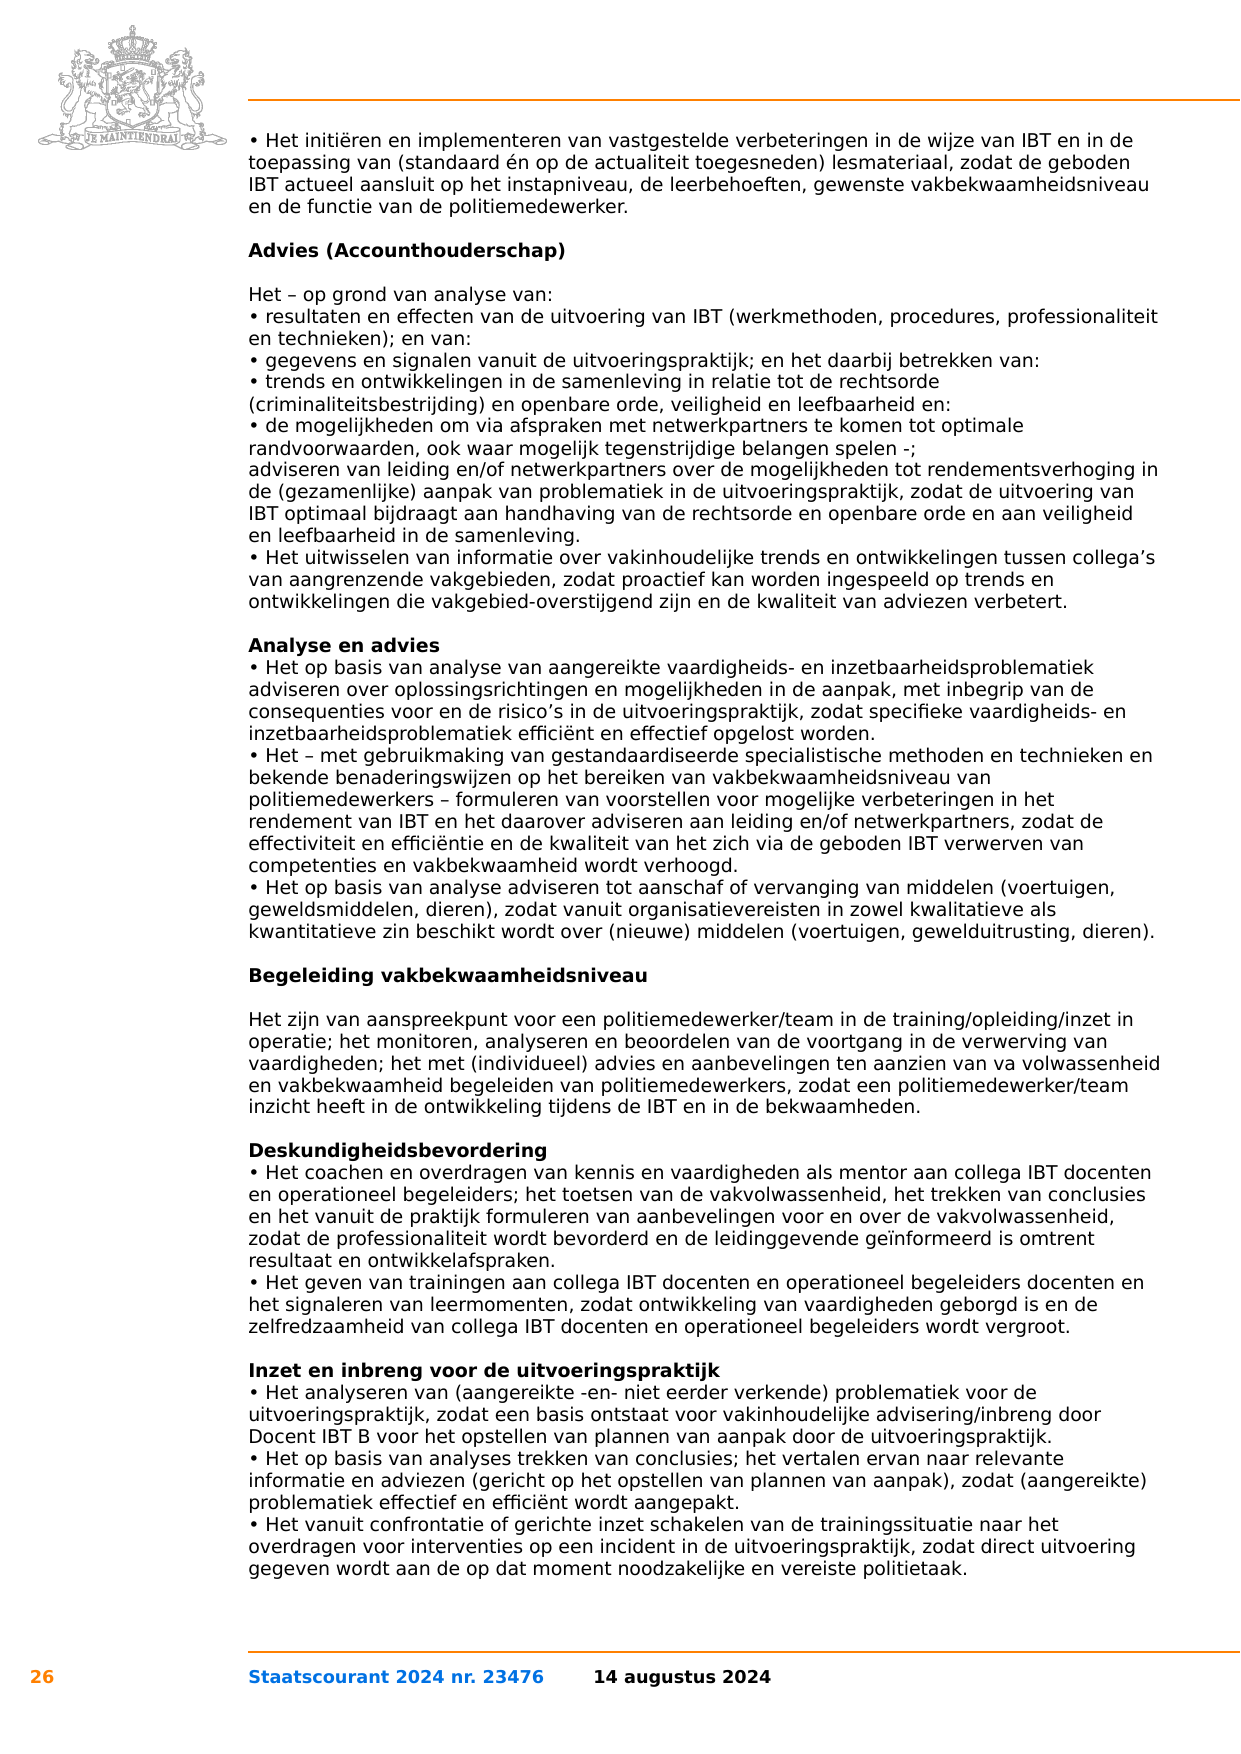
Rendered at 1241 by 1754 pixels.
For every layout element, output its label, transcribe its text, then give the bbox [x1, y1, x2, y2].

text Het zijn van aanspreekpunt voor een politiemedewerker/team in de training/opleiding/inzet in operatie; het monitoren, analyseren en beoordelen van de voortgang in de verwerving van vaardigheden; het met (individueel) advies en aanbevelingen ten aanzien van va volwassenheid en vakbekwaamheid begeleiden van politiemedewerkers, zodat een politiemedewerker/team inzicht heeft in de ontwikkeling tijdens de IBT en in de bekwaamheden. [248, 1008, 1163, 1118]
subtitle Advies (Accounthouderschap) [248, 240, 1163, 262]
text • Het analyseren van (aangereikte -en- niet eerder verkende) problematiek voor de uitvoeringspraktijk, zodat een basis ontstaat voor vakinhoudelijke advisering/inbreng door Docent IBT B voor het opstellen van plannen van aanpak door de uitvoeringspraktijk. [248, 1382, 1163, 1448]
text Het – op grond van analyse van: [248, 283, 1163, 306]
text • Het op basis van analyses trekken van conclusies; het vertalen ervan naar relevante informatie en adviezen (gericht op het opstellen van plannen van aanpak), zodat (aangereikte) problematiek effectief en efficiënt wordt aangepakt. [248, 1448, 1163, 1514]
text • Het op basis van analyse van aangereikte vaardigheids- en inzetbaarheidsproblematiek adviseren over oplossingsrichtingen en mogelijkheden in de aanpak, met inbegrip van de consequenties voor en de risico’s in de uitvoeringspraktijk, zodat specifieke vaardigheids- en inzetbaarheidsproblematiek efficiënt en effectief opgelost worden. [248, 657, 1163, 745]
text • Het coachen en overdragen van kennis en vaardigheden als mentor aan collega IBT docenten en operationeel begeleiders; het toetsen van de vakvolwassenheid, het trekken van conclusies en het vanuit de praktijk formuleren van aanbevelingen voor en over de vakvolwassenheid, zodat de professionaliteit wordt bevorderd en de leidinggevende geïnformeerd is omtrent resultaat en ontwikkelafspraken. [248, 1162, 1163, 1272]
text • Het – met gebruikmaking van gestandaardiseerde specialistische methoden en technieken en bekende benaderingswijzen op het bereiken van vakbekwaamheidsniveau van politiemedewerkers – formuleren van voorstellen voor mogelijke verbeteringen in het rendement van IBT en het daarover adviseren aan leiding en/of netwerkpartners, zodat de effectiviteit en efficiëntie en de kwaliteit van het zich via de geboden IBT verwerven van competenties en vakbekwaamheid wordt verhoogd. [248, 745, 1163, 877]
picture [38, 25, 227, 150]
text • gegevens en signalen vanuit de uitvoeringspraktijk; en het daarbij betrekken van: [248, 349, 1163, 371]
text • Het uitwisselen van informatie over vakinhoudelijke trends en ontwikkelingen tussen collega’s van aangrenzende vakgebieden, zodat proactief kan worden ingespeeld op trends en ontwikkelingen die vakgebied-overstijgend zijn en de kwaliteit van adviezen verbetert. [248, 547, 1163, 613]
subtitle Inzet en inbreng voor de uitvoeringspraktijk [248, 1360, 1163, 1382]
text • Het initiëren en implementeren van vastgestelde verbeteringen in de wijze van IBT en in de toepassing van (standaard én op de actualiteit toegesneden) lesmateriaal, zodat de geboden IBT actueel aansluit op het instapniveau, de leerbehoeften, gewenste vakbekwaamheidsniveau en de functie van de politiemedewerker. [248, 130, 1163, 218]
text • Het op basis van analyse adviseren tot aanschaf of vervanging van middelen (voertuigen, geweldsmiddelen, dieren), zodat vanuit organisatievereisten in zowel kwalitatieve als kwantitatieve zin beschikt wordt over (nieuwe) middelen (voertuigen, gewelduitrusting, dieren). [248, 877, 1163, 943]
text • trends en ontwikkelingen in de samenleving in relatie tot de rechtsorde (criminaliteitsbestrijding) en openbare orde, veiligheid en leefbaarheid en: [248, 371, 1163, 415]
subtitle Begeleiding vakbekwaamheidsniveau [248, 965, 1163, 987]
text • Het vanuit confrontatie of gerichte inzet schakelen van de trainingssituatie naar het overdragen voor interventies op een incident in de uitvoeringspraktijk, zodat direct uitvoering gegeven wordt aan de op dat moment noodzakelijke en vereiste politietaak. [248, 1514, 1163, 1580]
text • resultaten en effecten van de uitvoering van IBT (werkmethoden, procedures, professionaliteit en technieken); en van: [248, 306, 1163, 349]
text • Het geven van trainingen aan collega IBT docenten en operationeel begeleiders docenten en het signaleren van leermomenten, zodat ontwikkeling van vaardigheden geborgd is en de zelfredzaamheid van collega IBT docenten en operationeel begeleiders wordt vergroot. [248, 1272, 1163, 1338]
subtitle Deskundigheidsbevordering [248, 1140, 1163, 1162]
text adviseren van leiding en/of netwerkpartners over de mogelijkheden tot rendementsverhoging in de (gezamenlijke) aanpak van problematiek in de uitvoeringspraktijk, zodat de uitvoering van IBT optimaal bijdraagt aan handhaving van de rechtsorde en openbare orde en aan veiligheid en leefbaarheid in de samenleving. [248, 459, 1163, 547]
subtitle Analyse en advies [248, 635, 1163, 657]
text • de mogelijkheden om via afspraken met netwerkpartners te komen tot optimale randvoorwaarden, ook waar mogelijk tegenstrijdige belangen spelen -; [248, 415, 1163, 459]
